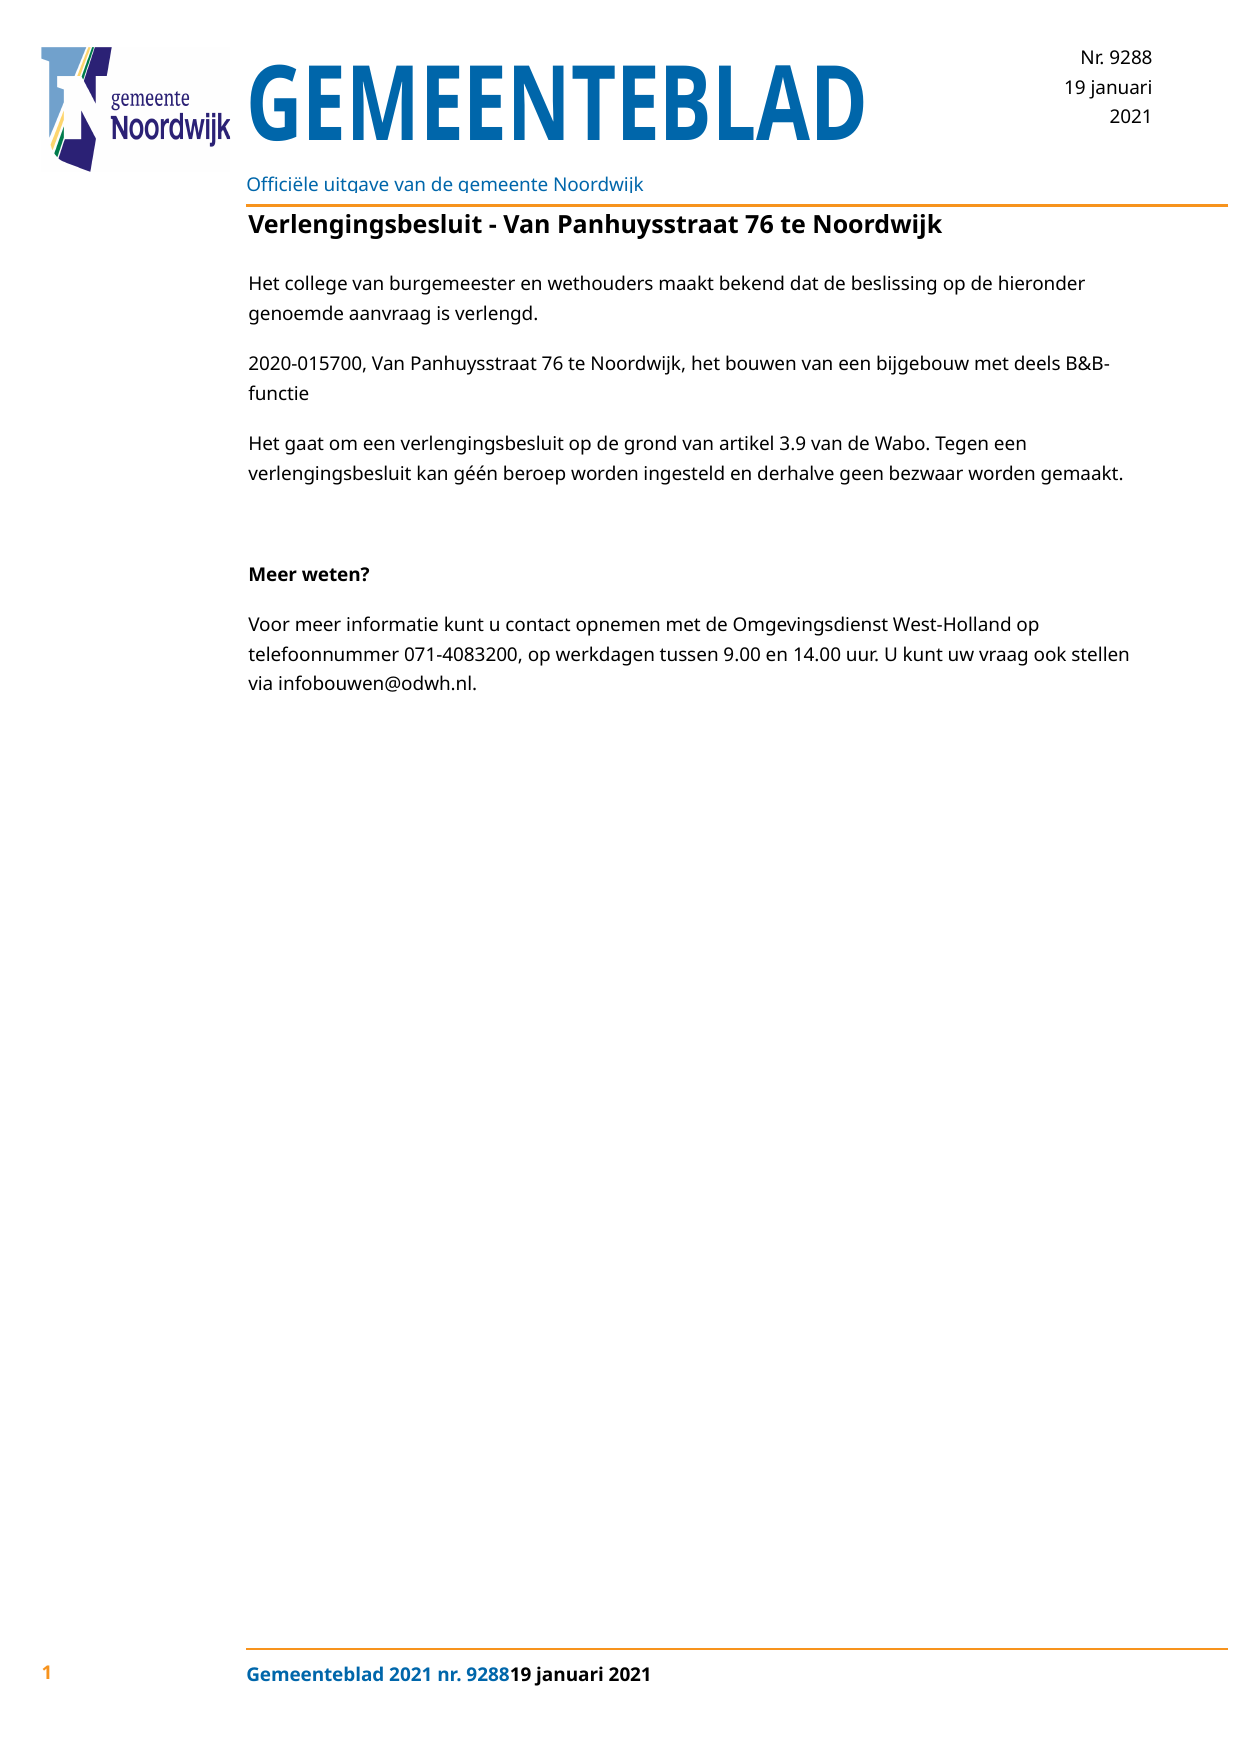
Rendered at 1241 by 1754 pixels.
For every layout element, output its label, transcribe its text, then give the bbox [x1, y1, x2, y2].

text 2020-015700, Van Panhuysstraat 76 te Noordwijk, het bouwen van een bijgebouw met deels B&B-functie [248, 350, 1152, 406]
picture [41, 47, 231, 172]
text Het gaat om een verlengingsbesluit op de grond van artikel 3.9 van de Wabo. Tegen een verlengingsbesluit kan géén beroep worden ingesteld en derhalve geen bezwaar worden gemaakt. [248, 430, 1152, 486]
text Voor meer informatie kunt u contact opnemen met de Omgevingsdienst West-Holland op telefoonnummer 071-4083200, op werkdagen tussen 9.00 en 14.00 uur. U kunt uw vraag ook stellen via infobouwen@odwh.nl. [248, 611, 1152, 696]
text Meer weten? [248, 561, 1152, 586]
text Verlengingsbesluit - Van Panhuysstraat 76 te Noordwijk [248, 207, 1152, 241]
text Het college van burgemeester en wethouders maakt bekend dat de beslissing op de hieronder genoemde aanvraag is verlengd. [248, 270, 1152, 326]
